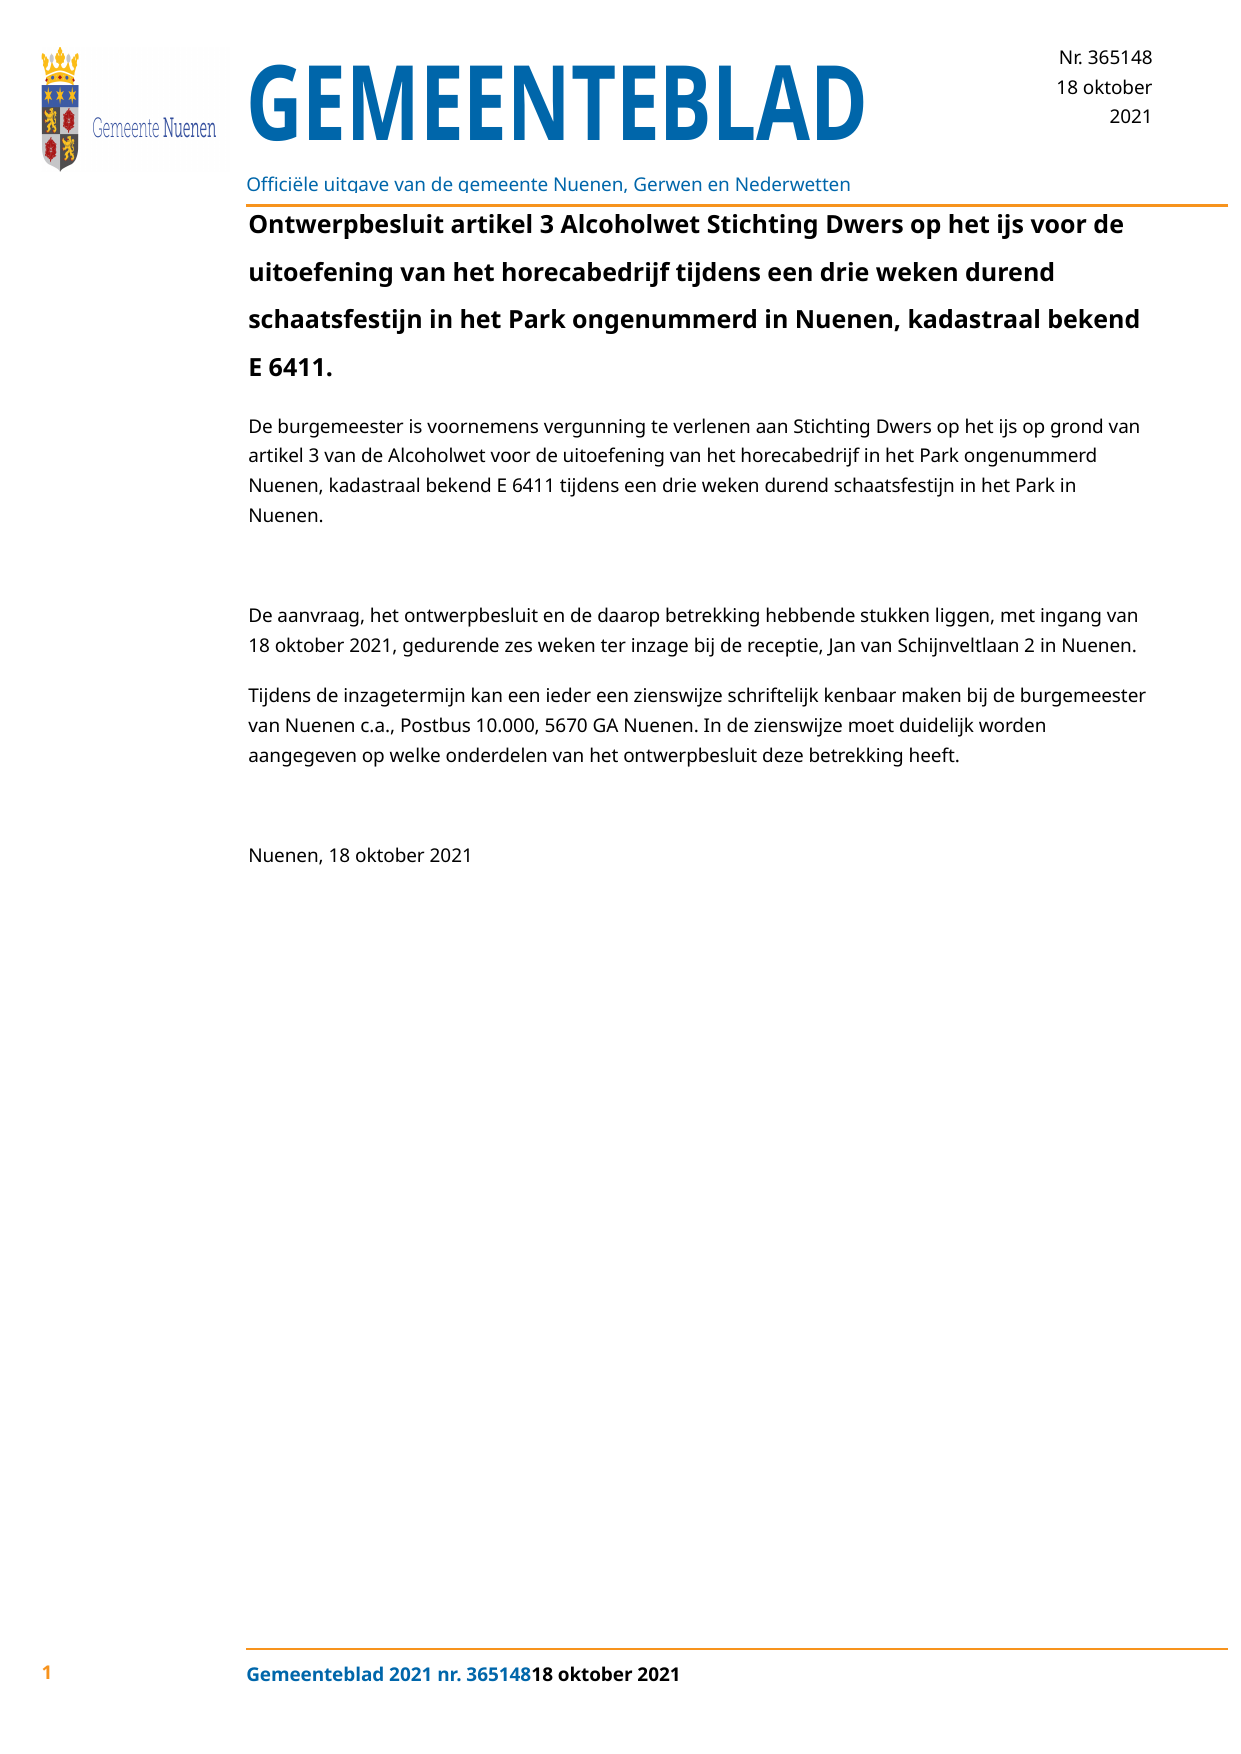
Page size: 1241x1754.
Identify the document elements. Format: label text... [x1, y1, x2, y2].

picture [41, 47, 231, 172]
text Tijdens de inzagetermijn kan een ieder een zienswijze schriftelijk kenbaar maken bij de burgemeester van Nuenen c.a., Postbus 10.000, 5670 GA Nuenen. In de zienswijze moet duidelijk worden aangegeven op welke onderdelen van het ontwerpbesluit deze betrekking heeft. [248, 683, 1152, 768]
text Nuenen, 18 oktober 2021 [248, 843, 1152, 868]
text De aanvraag, het ontwerpbesluit en de daarop betrekking hebbende stukken liggen, met ingang van 18 oktober 2021, gedurende zes weken ter inzage bij de receptie, Jan van Schijnveltlaan 2 in Nuenen. [248, 603, 1152, 658]
text De burgemeester is voornemens vergunning te verlenen aan Stichting Dwers op het ijs op grond van artikel 3 van de Alcoholwet voor de uitoefening van het horecabedrijf in het Park ongenummerd Nuenen, kadastraal bekend E 6411 tijdens een drie weken durend schaatsfestijn in het Park in Nuenen. [248, 413, 1152, 528]
text Ontwerpbesluit artikel 3 Alcoholwet Stichting Dwers op het ijs voor de uitoefening van het horecabedrijf tijdens een drie weken durend schaatsfestijn in het Park ongenummerd in Nuenen, kadastraal bekend E 6411. [248, 207, 1152, 384]
